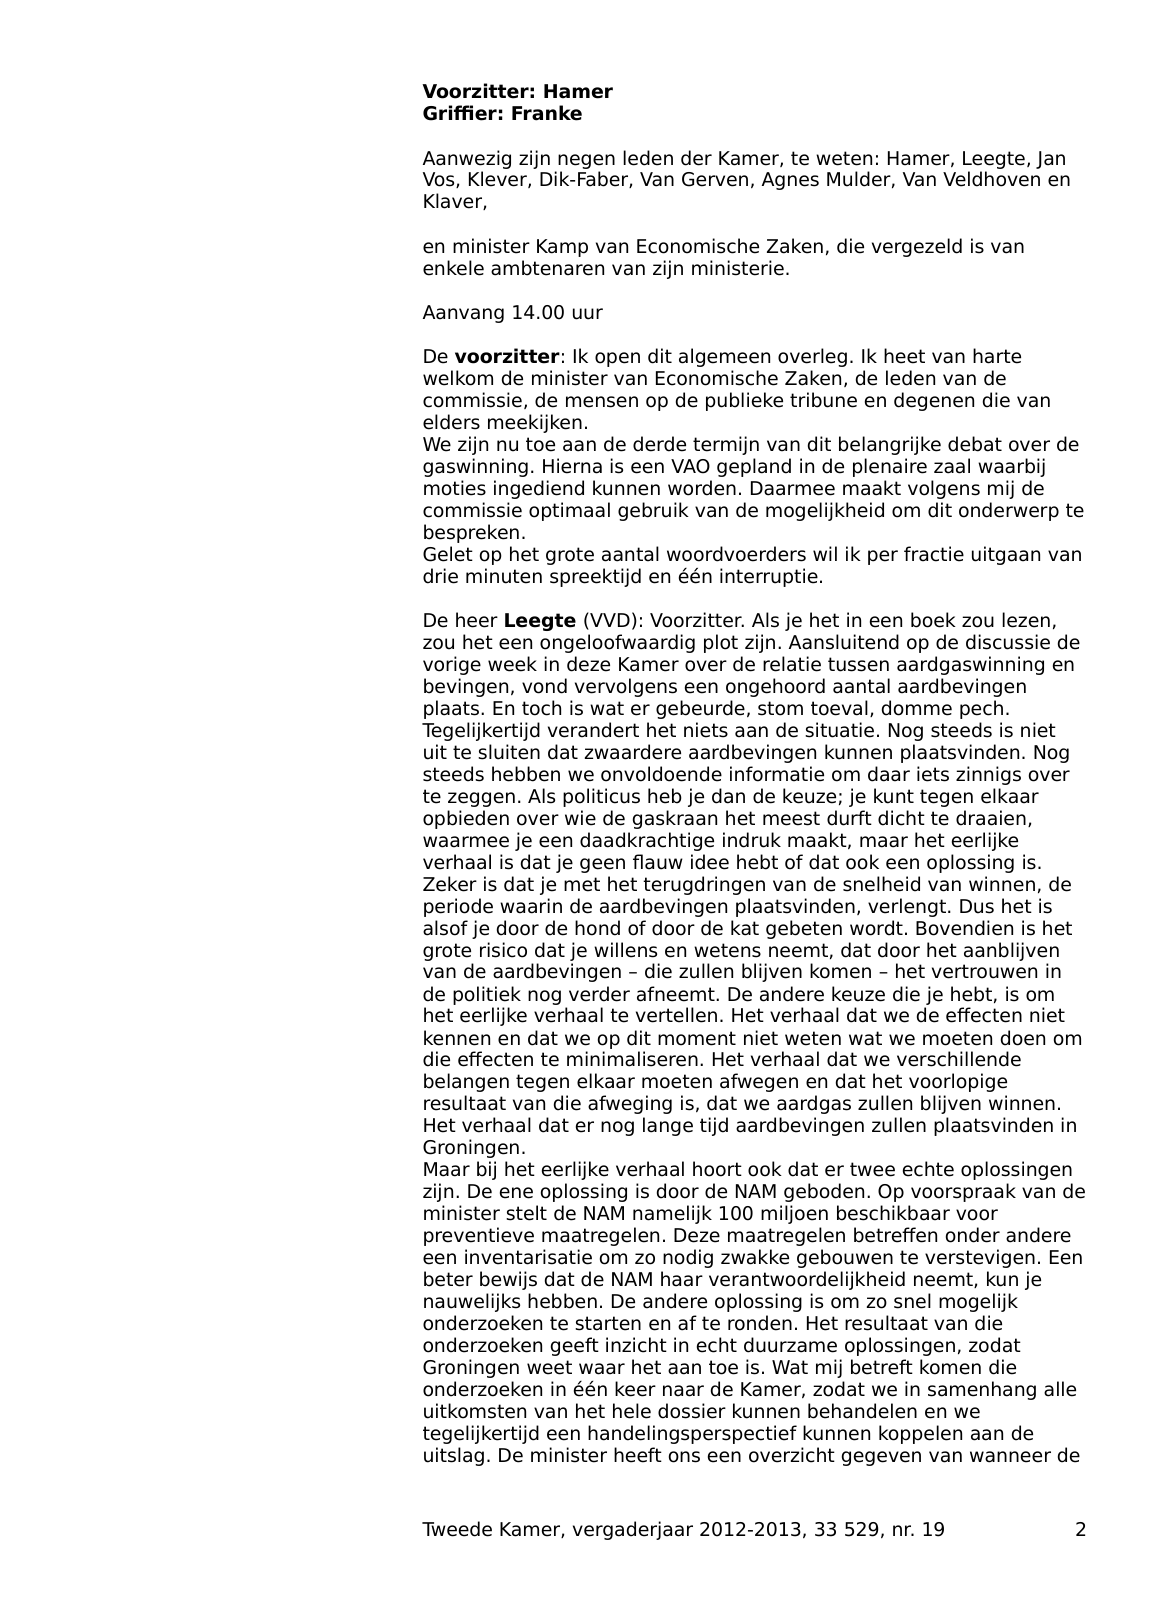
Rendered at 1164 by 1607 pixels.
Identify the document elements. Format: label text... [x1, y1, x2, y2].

text Aanvang 14.00 uur [422, 302, 1087, 324]
text Griffier: Franke [422, 103, 1087, 125]
text Voorzitter: Hamer [422, 81, 1087, 103]
text De heer Leegte (VVD): Voorzitter. Als je het in een boek zou lezen, zou het een ongeloofwaardig plot zijn. Aansluitend op de discussie de vorige week in deze Kamer over de relatie tussen aardgaswinning en bevingen, vond vervolgens een ongehoord aantal aardbevingen plaats. En toch is wat er gebeurde, stom toeval, domme pech. Tegelijkertijd verandert het niets aan de situatie. Nog steeds is niet uit te sluiten dat zwaardere aardbevingen kunnen plaatsvinden. Nog steeds hebben we onvoldoende informatie om daar iets zinnigs over te zeggen. Als politicus heb je dan de keuze; je kunt tegen elkaar opbieden over wie de gaskraan het meest durft dicht te draaien, waarmee je een daadkrachtige indruk maakt, maar het eerlijke verhaal is dat je geen flauw idee hebt of dat ook een oplossing is. Zeker is dat je met het terugdringen van de snelheid van winnen, de periode waarin de aardbevingen plaatsvinden, verlengt. Dus het is alsof je door de hond of door de kat gebeten wordt. Bovendien is het grote risico dat je willens en wetens neemt, dat door het aanblijven van de aardbevingen – die zullen blijven komen – het vertrouwen in de politiek nog verder afneemt. De andere keuze die je hebt, is om het eerlijke verhaal te vertellen. Het verhaal dat we de effecten niet kennen en dat we op dit moment niet weten wat we moeten doen om die effecten te minimaliseren. Het verhaal dat we verschillende belangen tegen elkaar moeten afwegen en dat het voorlopige resultaat van die afweging is, dat we aardgas zullen blijven winnen. Het verhaal dat er nog lange tijd aardbevingen zullen plaatsvinden in Groningen. [422, 610, 1087, 1159]
text Maar bij het eerlijke verhaal hoort ook dat er twee echte oplossingen zijn. De ene oplossing is door de NAM geboden. Op voorspraak van de minister stelt de NAM namelijk 100 miljoen beschikbaar voor preventieve maatregelen. Deze maatregelen betreffen onder andere een inventarisatie om zo nodig zwakke gebouwen te verstevigen. Een beter bewijs dat de NAM haar verantwoordelijkheid neemt, kun je nauwelijks hebben. De andere oplossing is om zo snel mogelijk onderzoeken te starten en af te ronden. Het resultaat van die onderzoeken geeft inzicht in echt duurzame oplossingen, zodat Groningen weet waar het aan toe is. Wat mij betreft komen die onderzoeken in één keer naar de Kamer, zodat we in samenhang alle uitkomsten van het hele dossier kunnen behandelen en we tegelijkertijd een handelingsperspectief kunnen koppelen aan de uitslag. De minister heeft ons een overzicht gegeven van wanneer de [422, 1159, 1087, 1467]
text en minister Kamp van Economische Zaken, die vergezeld is van enkele ambtenaren van zijn ministerie. [422, 236, 1087, 279]
text Aanwezig zijn negen leden der Kamer, te weten: Hamer, Leegte, Jan Vos, Klever, Dik-Faber, Van Gerven, Agnes Mulder, Van Veldhoven en Klaver, [422, 147, 1087, 213]
text Gelet op het grote aantal woordvoerders wil ik per fractie uitgaan van drie minuten spreektijd en één interruptie. [422, 544, 1087, 588]
text We zijn nu toe aan de derde termijn van dit belangrijke debat over de gaswinning. Hierna is een VAO gepland in de plenaire zaal waarbij moties ingediend kunnen worden. Daarmee maakt volgens mij de commissie optimaal gebruik van de mogelijkheid om dit onderwerp te bespreken. [422, 434, 1087, 544]
text De voorzitter: Ik open dit algemeen overleg. Ik heet van harte welkom de minister van Economische Zaken, de leden van de commissie, de mensen op de publieke tribune en degenen die van elders meekijken. [422, 346, 1087, 434]
